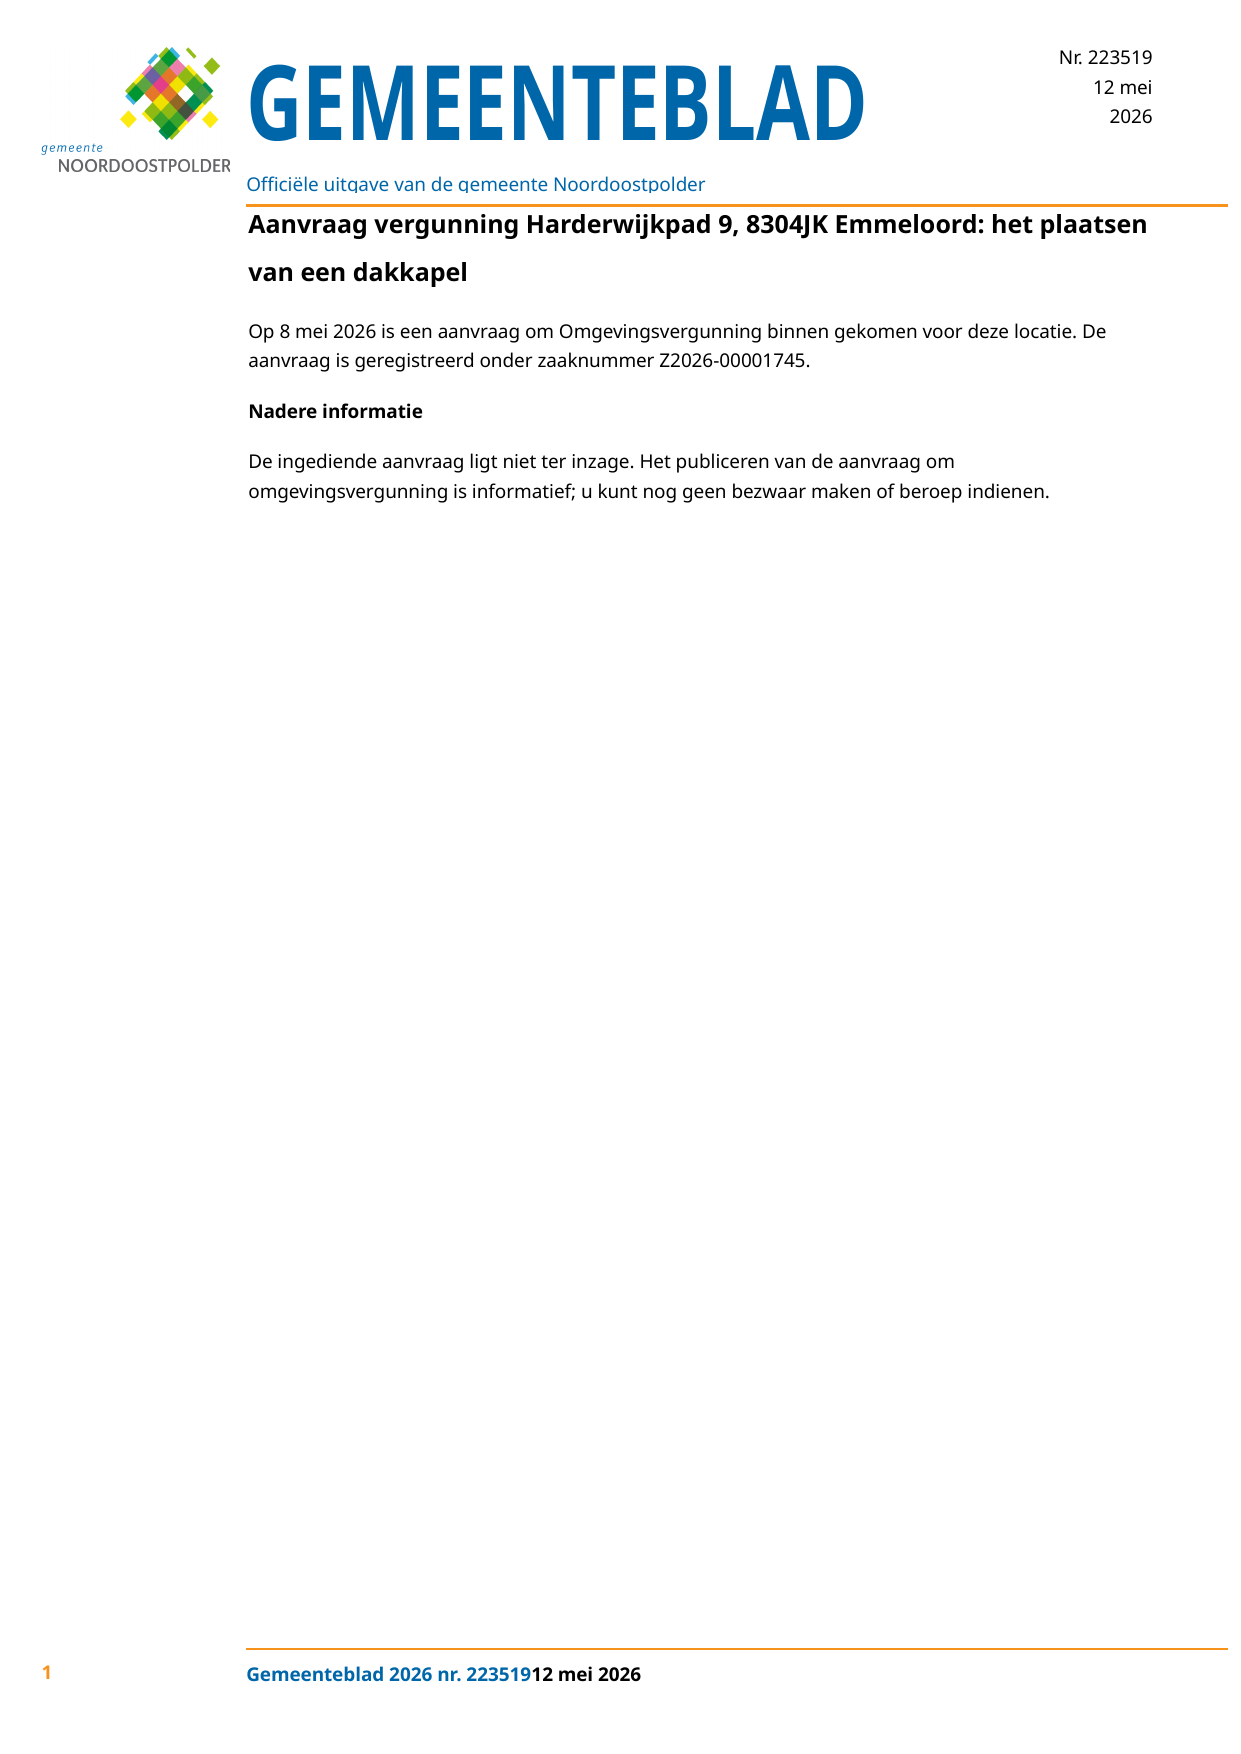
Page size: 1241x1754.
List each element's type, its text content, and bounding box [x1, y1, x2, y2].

text De ingediende aanvraag ligt niet ter inzage. Het publiceren van de aanvraag om omgevingsvergunning is informatief; u kunt nog geen bezwaar maken of beroep indienen. [248, 448, 1152, 504]
text Op 8 mei 2026 is een aanvraag om Omgevingsvergunning binnen gekomen voor deze locatie. De aanvraag is geregistreerd onder zaaknummer Z2026-00001745. [248, 318, 1152, 373]
text Nadere informatie [248, 398, 1152, 424]
picture [41, 47, 231, 172]
text Aanvraag vergunning Harderwijkpad 9, 8304JK Emmeloord: het plaatsen van een dakkapel [248, 207, 1152, 288]
